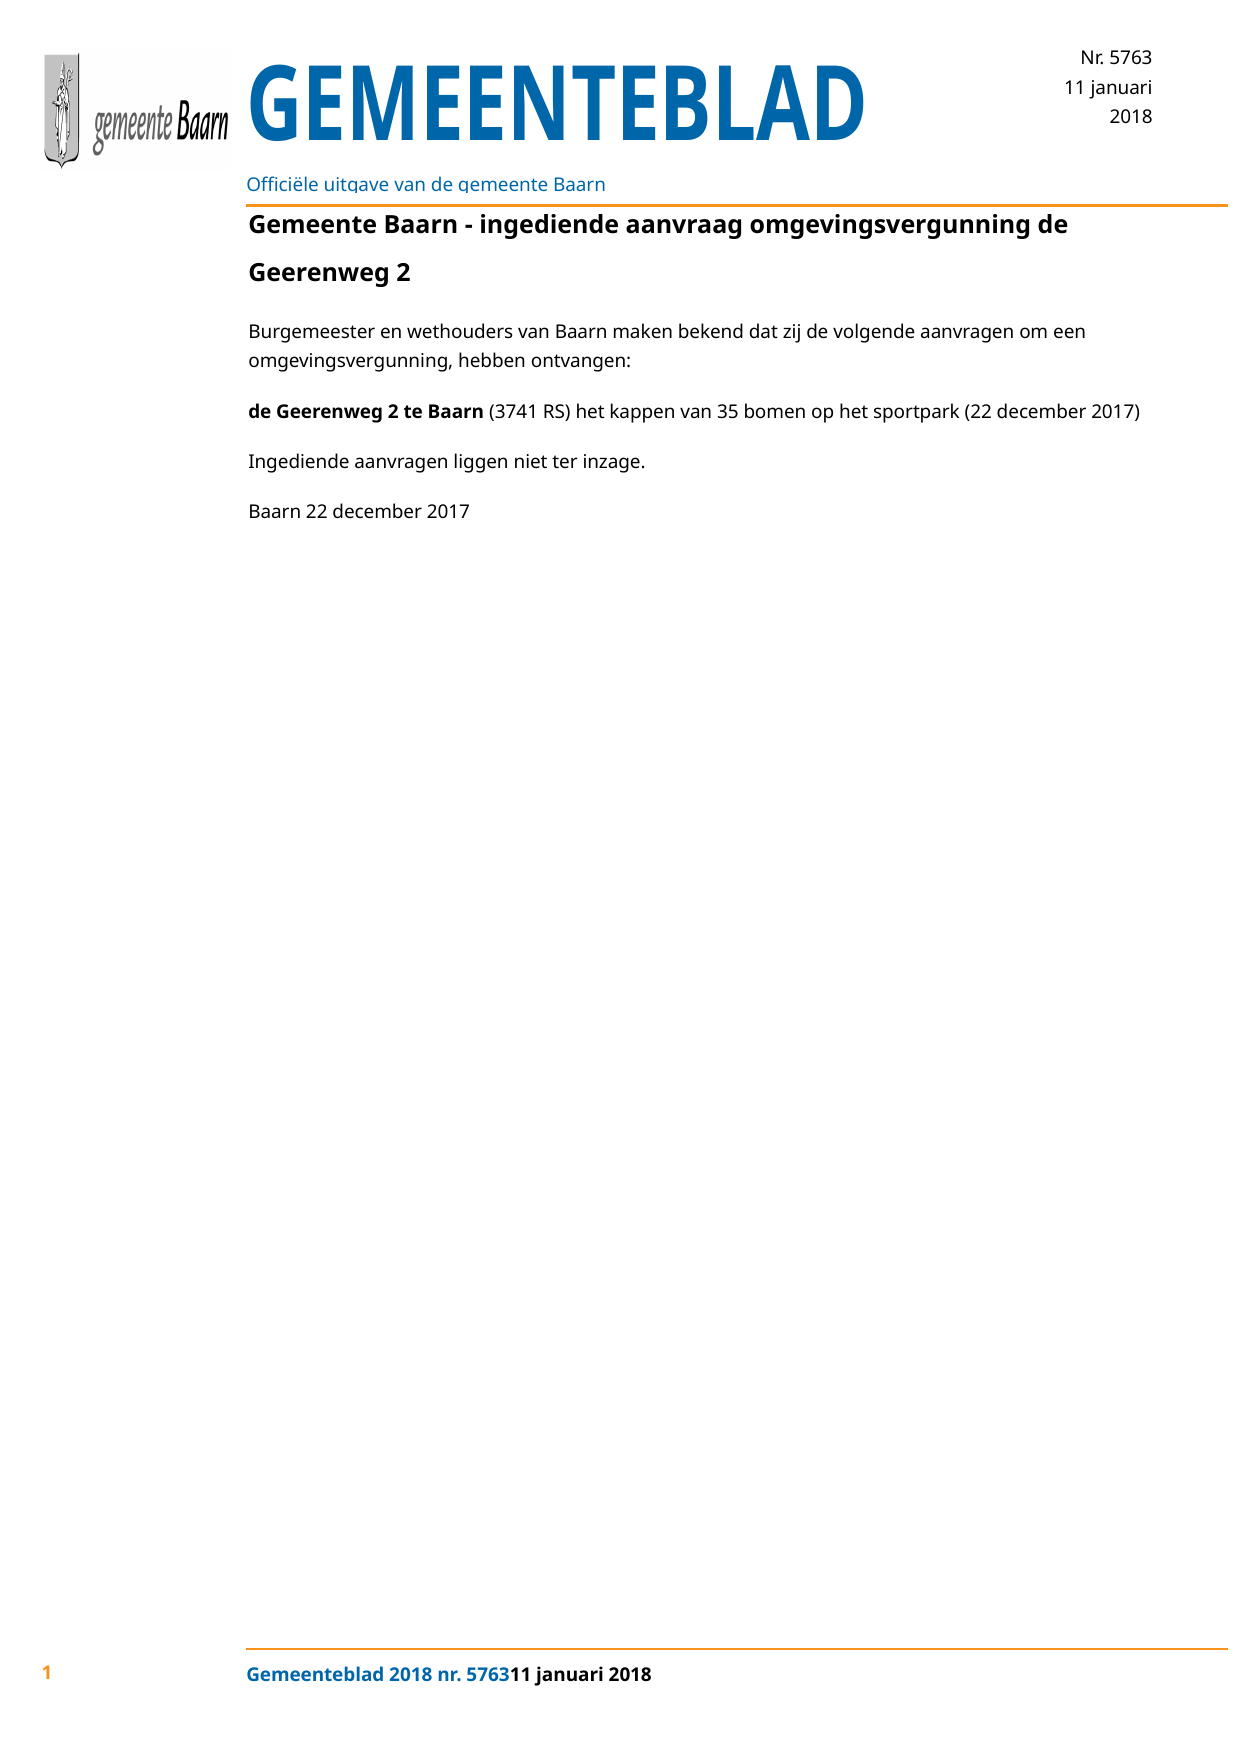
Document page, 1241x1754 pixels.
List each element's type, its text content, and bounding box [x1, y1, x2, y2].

text Baarn 22 december 2017 [248, 499, 1152, 524]
text Burgemeester en wethouders van Baarn maken bekend dat zij de volgende aanvragen om een omgevingsvergunning, hebben ontvangen: [248, 318, 1152, 373]
text Ingediende aanvragen liggen niet ter inzage. [248, 448, 1152, 474]
text Gemeente Baarn - ingediende aanvraag omgevingsvergunning de Geerenweg 2 [248, 207, 1152, 288]
picture [41, 47, 231, 172]
text de Geerenweg 2 te Baarn (3741 RS) het kappen van 35 bomen op het sportpark (22 december 2017) [248, 398, 1152, 424]
